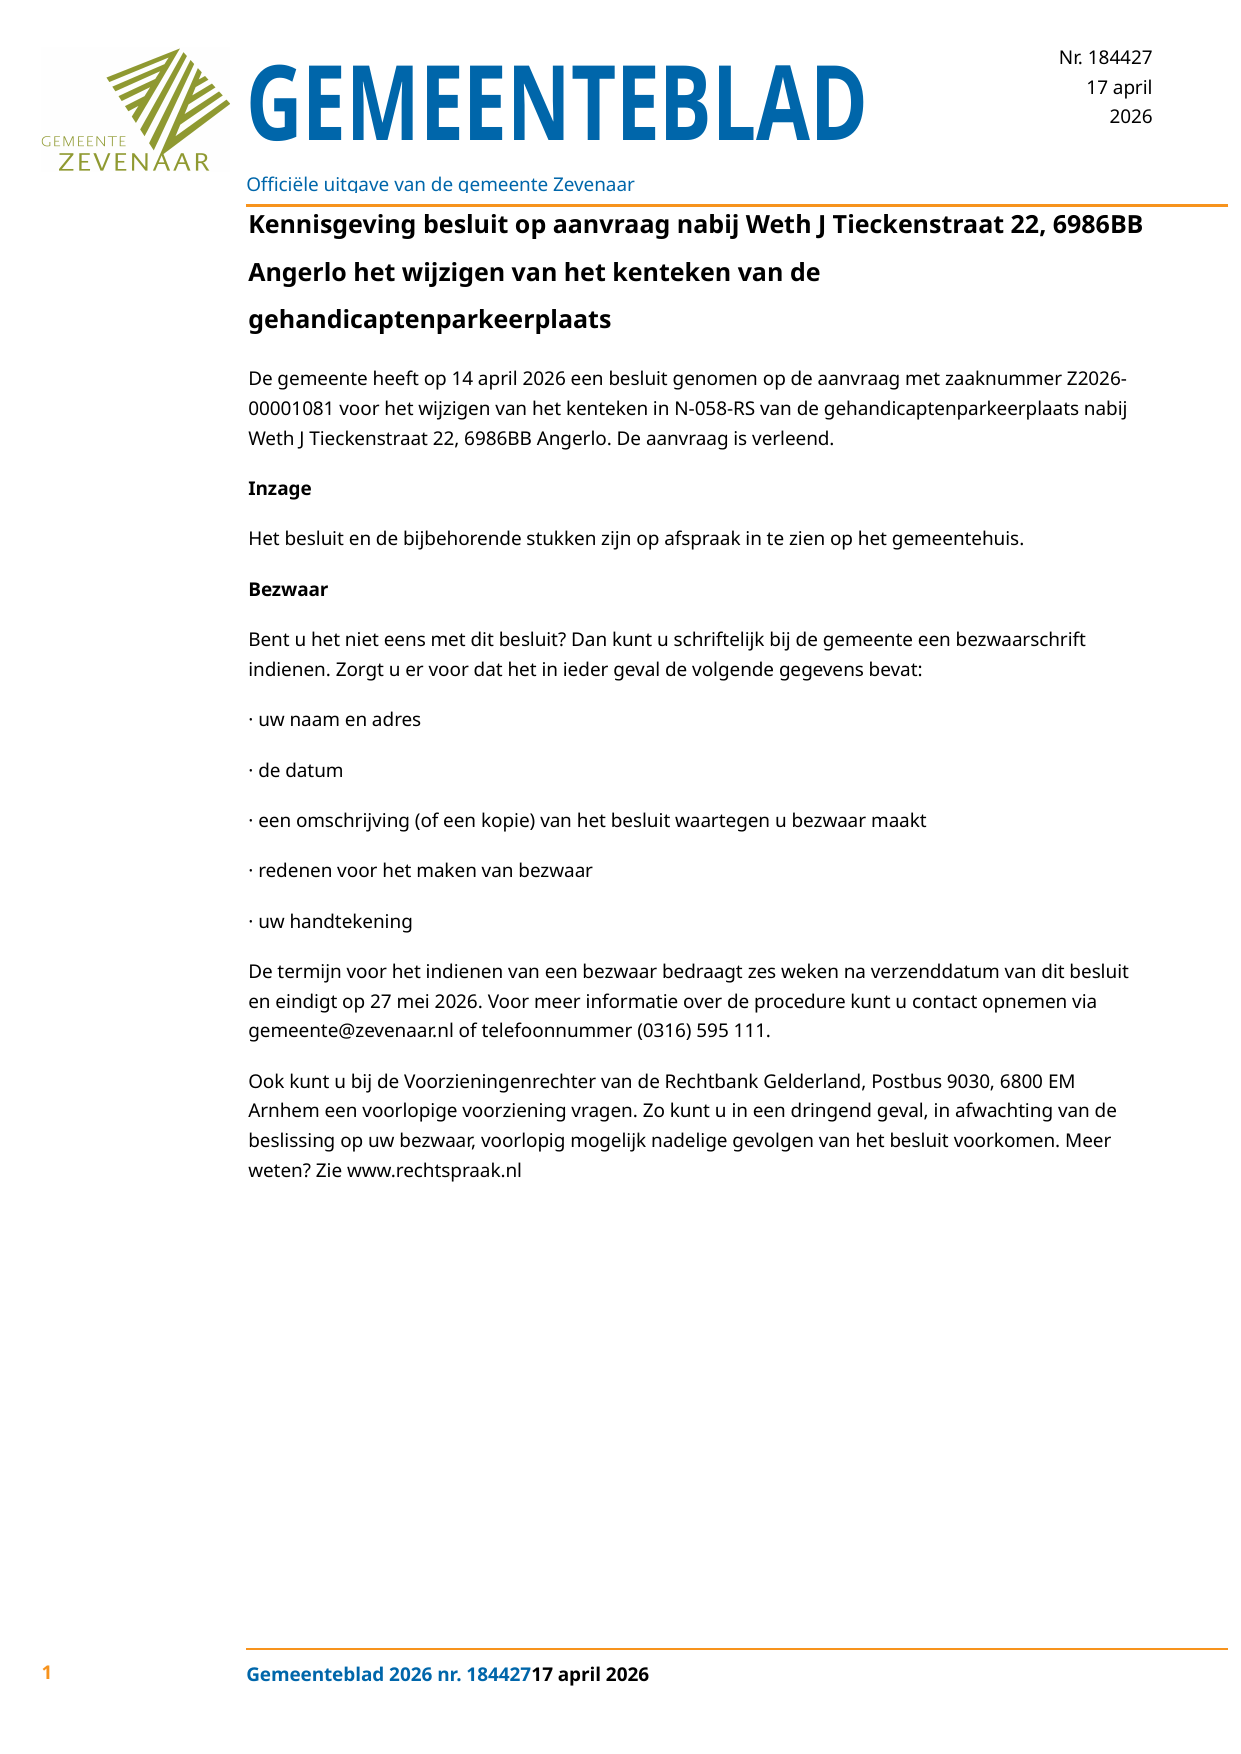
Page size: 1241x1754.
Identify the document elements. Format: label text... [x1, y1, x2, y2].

text Inzage [248, 475, 1152, 501]
text Bezwaar [248, 576, 1152, 602]
text De gemeente heeft op 14 april 2026 een besluit genomen op de aanvraag met zaaknummer Z2026-00001081 voor het wijzigen van het kenteken in N-058-RS van de gehandicaptenparkeerplaats nabij Weth J Tieckenstraat 22, 6986BB Angerlo. De aanvraag is verleend. [248, 366, 1152, 450]
text · een omschrijving (of een kopie) van het besluit waartegen u bezwaar maakt [248, 807, 1152, 833]
text · redenen voor het maken van bezwaar [248, 858, 1152, 883]
text Ook kunt u bij de Voorzieningenrechter van de Rechtbank Gelderland, Postbus 9030, 6800 EM Arnhem een voorlopige voorziening vragen. Zo kunt u in een dringend geval, in afwachting van de beslissing op uw bezwaar, voorlopig mogelijk nadelige gevolgen van het besluit voorkomen. Meer weten? Zie www.rechtspraak.nl [248, 1068, 1152, 1182]
text · uw naam en adres [248, 706, 1152, 732]
text Bent u het niet eens met dit besluit? Dan kunt u schriftelijk bij de gemeente een bezwaarschrift indienen. Zorgt u er voor dat het in ieder geval de volgende gegevens bevat: [248, 626, 1152, 682]
text · uw handtekening [248, 908, 1152, 934]
text Het besluit en de bijbehorende stukken zijn op afspraak in te zien op het gemeentehuis. [248, 526, 1152, 551]
text Kennisgeving besluit op aanvraag nabij Weth J Tieckenstraat 22, 6986BB Angerlo het wijzigen van het kenteken van de gehandicaptenparkeerplaats [248, 207, 1152, 336]
picture [41, 47, 231, 172]
text De termijn voor het indienen van een bezwaar bedraagt zes weken na verzenddatum van dit besluit en eindigt op 27 mei 2026. Voor meer informatie over de procedure kunt u contact opnemen via gemeente@zevenaar.nl of telefoonnummer (0316) 595 111. [248, 958, 1152, 1043]
text · de datum [248, 757, 1152, 782]
